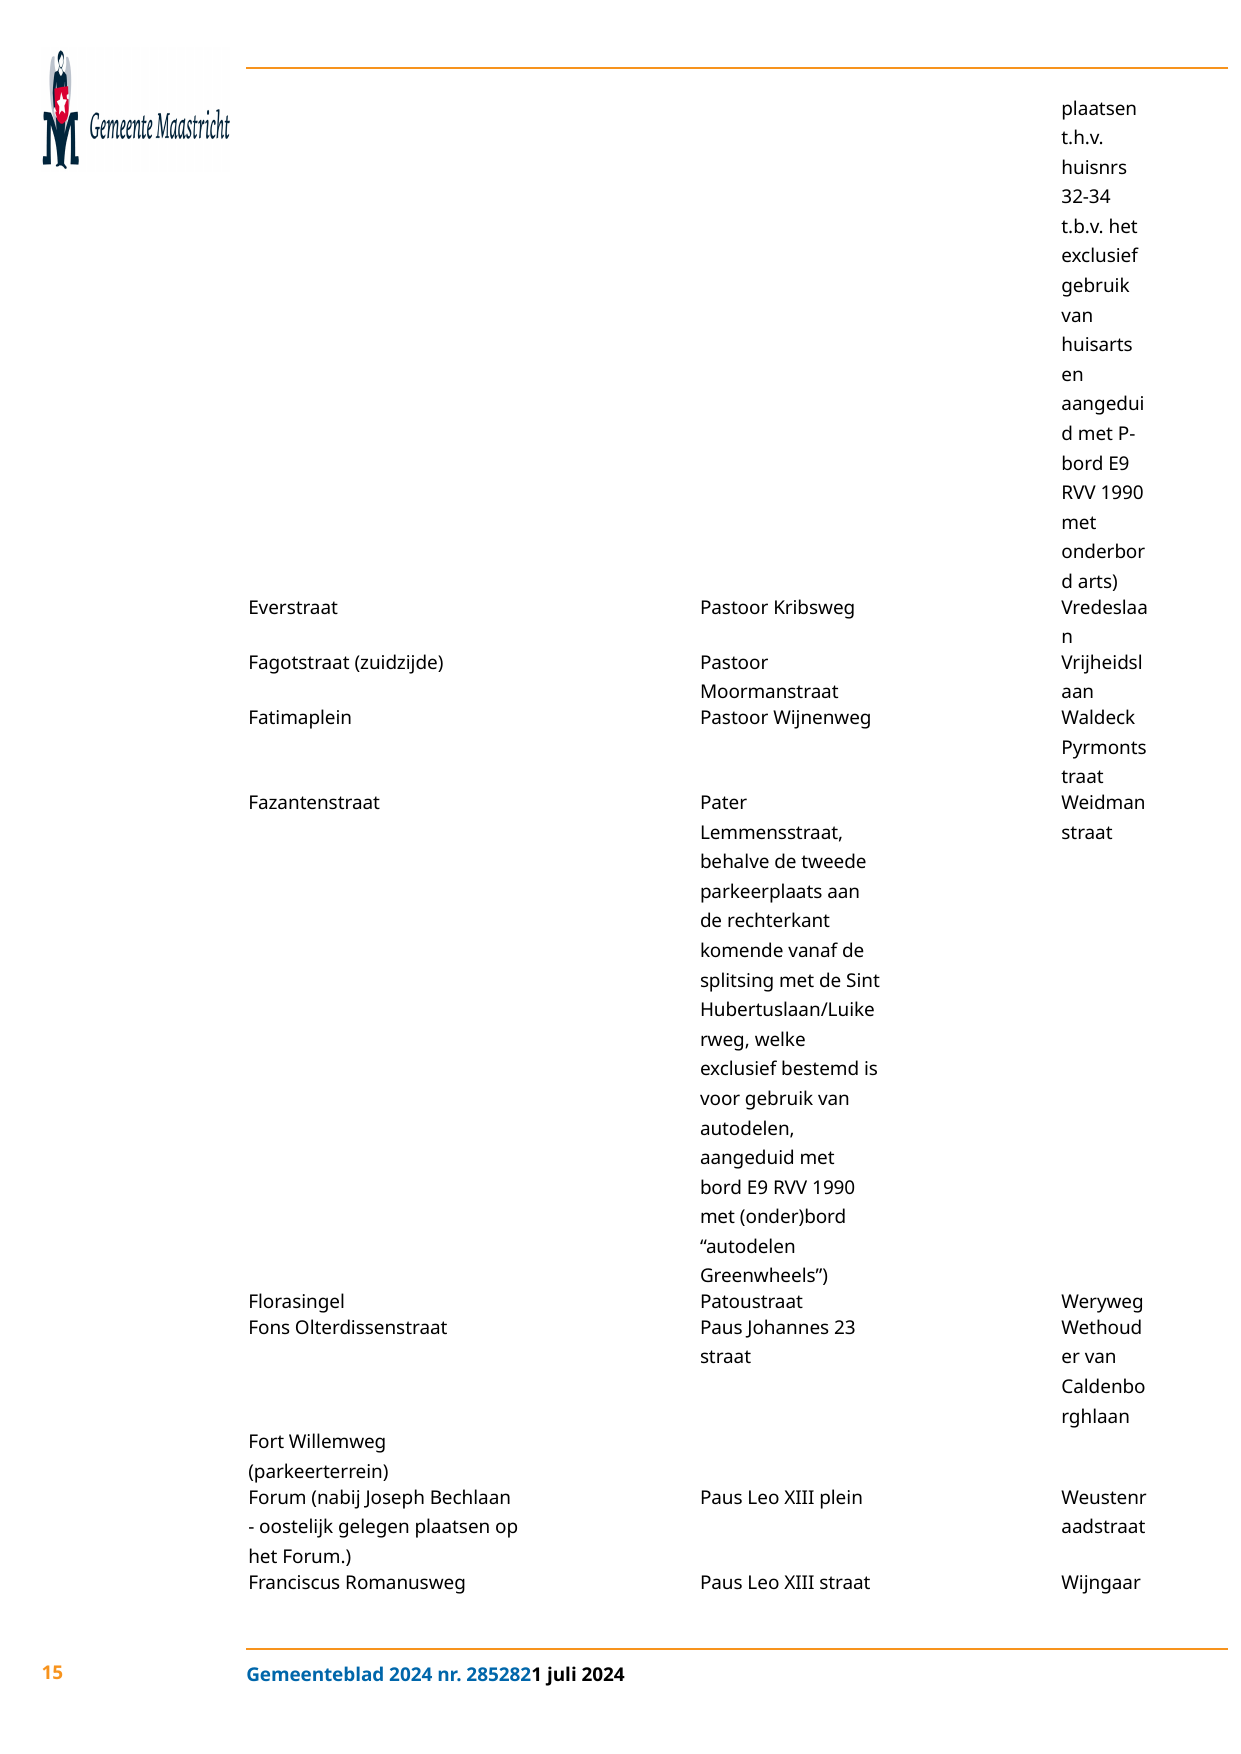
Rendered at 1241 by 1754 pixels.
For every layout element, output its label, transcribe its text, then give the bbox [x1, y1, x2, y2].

table_cell [519, 705, 700, 789]
table_cell [519, 594, 700, 649]
table_cell [881, 1314, 1061, 1429]
table_cell [1061, 1429, 1152, 1484]
table_cell Weustenraadstraat [1061, 1484, 1152, 1569]
table_cell Paus Johannes 23 straat [700, 1314, 881, 1429]
table_cell [519, 1289, 700, 1314]
table_cell Fagotstraat (zuidzijde) [248, 649, 519, 704]
table_cell Pastoor Moormanstraat [700, 649, 881, 704]
table_cell [248, 95, 519, 594]
table_cell [519, 1484, 700, 1569]
table_cell [881, 649, 1061, 704]
table_cell [881, 1429, 1061, 1484]
table_cell [700, 95, 881, 594]
table_cell [881, 789, 1061, 1288]
table_cell Fort Willemweg (parkeerterrein) [248, 1429, 519, 1484]
table_cell [881, 594, 1061, 649]
table_cell Waldeck Pyrmontstraat [1061, 705, 1152, 789]
table_cell Weidmanstraat [1061, 789, 1152, 1288]
table_cell Fazantenstraat [248, 789, 519, 1288]
table_cell Franciscus Romanusweg [248, 1569, 519, 1594]
picture [41, 47, 231, 172]
table_cell Pastoor Wijnenweg [700, 705, 881, 789]
table_cell [519, 789, 700, 1288]
table_cell Patoustraat [700, 1289, 881, 1314]
table_cell Pater Lemmensstraat, behalve de tweede parkeerplaats aan de rechterkant komende vanaf de splitsing met de Sint Hubertuslaan/Luikerweg, welke exclusief bestemd is voor gebruik van autodelen, aangeduid met bord E9 RVV 1990 met (onder)bord “autodelen Greenwheels”) [700, 789, 881, 1288]
table_cell [519, 649, 700, 704]
table_cell [881, 95, 1061, 594]
table_cell Fatimaplein [248, 705, 519, 789]
table_cell [881, 705, 1061, 789]
table_cell Wethouder van Caldenborghlaan [1061, 1314, 1152, 1429]
table_cell Vredeslaan [1061, 594, 1152, 649]
table_cell [519, 1314, 700, 1429]
table_cell Weryweg [1061, 1289, 1152, 1314]
table_cell Wijngaar [1061, 1569, 1152, 1594]
table_cell Forum (nabij Joseph Bechlaan - oostelijk gelegen plaatsen op het Forum.) [248, 1484, 519, 1569]
table_cell [881, 1484, 1061, 1569]
table_cell [881, 1569, 1061, 1594]
table_cell Everstraat [248, 594, 519, 649]
table_cell Paus Leo XIII straat [700, 1569, 881, 1594]
table_cell [700, 1429, 881, 1484]
table_cell [519, 1429, 700, 1484]
table_cell Pastoor Kribsweg [700, 594, 881, 649]
table_cell [881, 1289, 1061, 1314]
table_cell plaatsen t.h.v. huisnrs 32-34 t.b.v. het exclusief gebruik van huisarts en aangeduid met P-bord E9 RVV 1990 met onderbord arts) [1061, 95, 1152, 594]
table_cell Paus Leo XIII plein [700, 1484, 881, 1569]
table_cell Vrijheidslaan [1061, 649, 1152, 704]
table_cell [519, 1569, 700, 1594]
table_cell Florasingel [248, 1289, 519, 1314]
table_cell [519, 95, 700, 594]
table_cell Fons Olterdissenstraat [248, 1314, 519, 1429]
